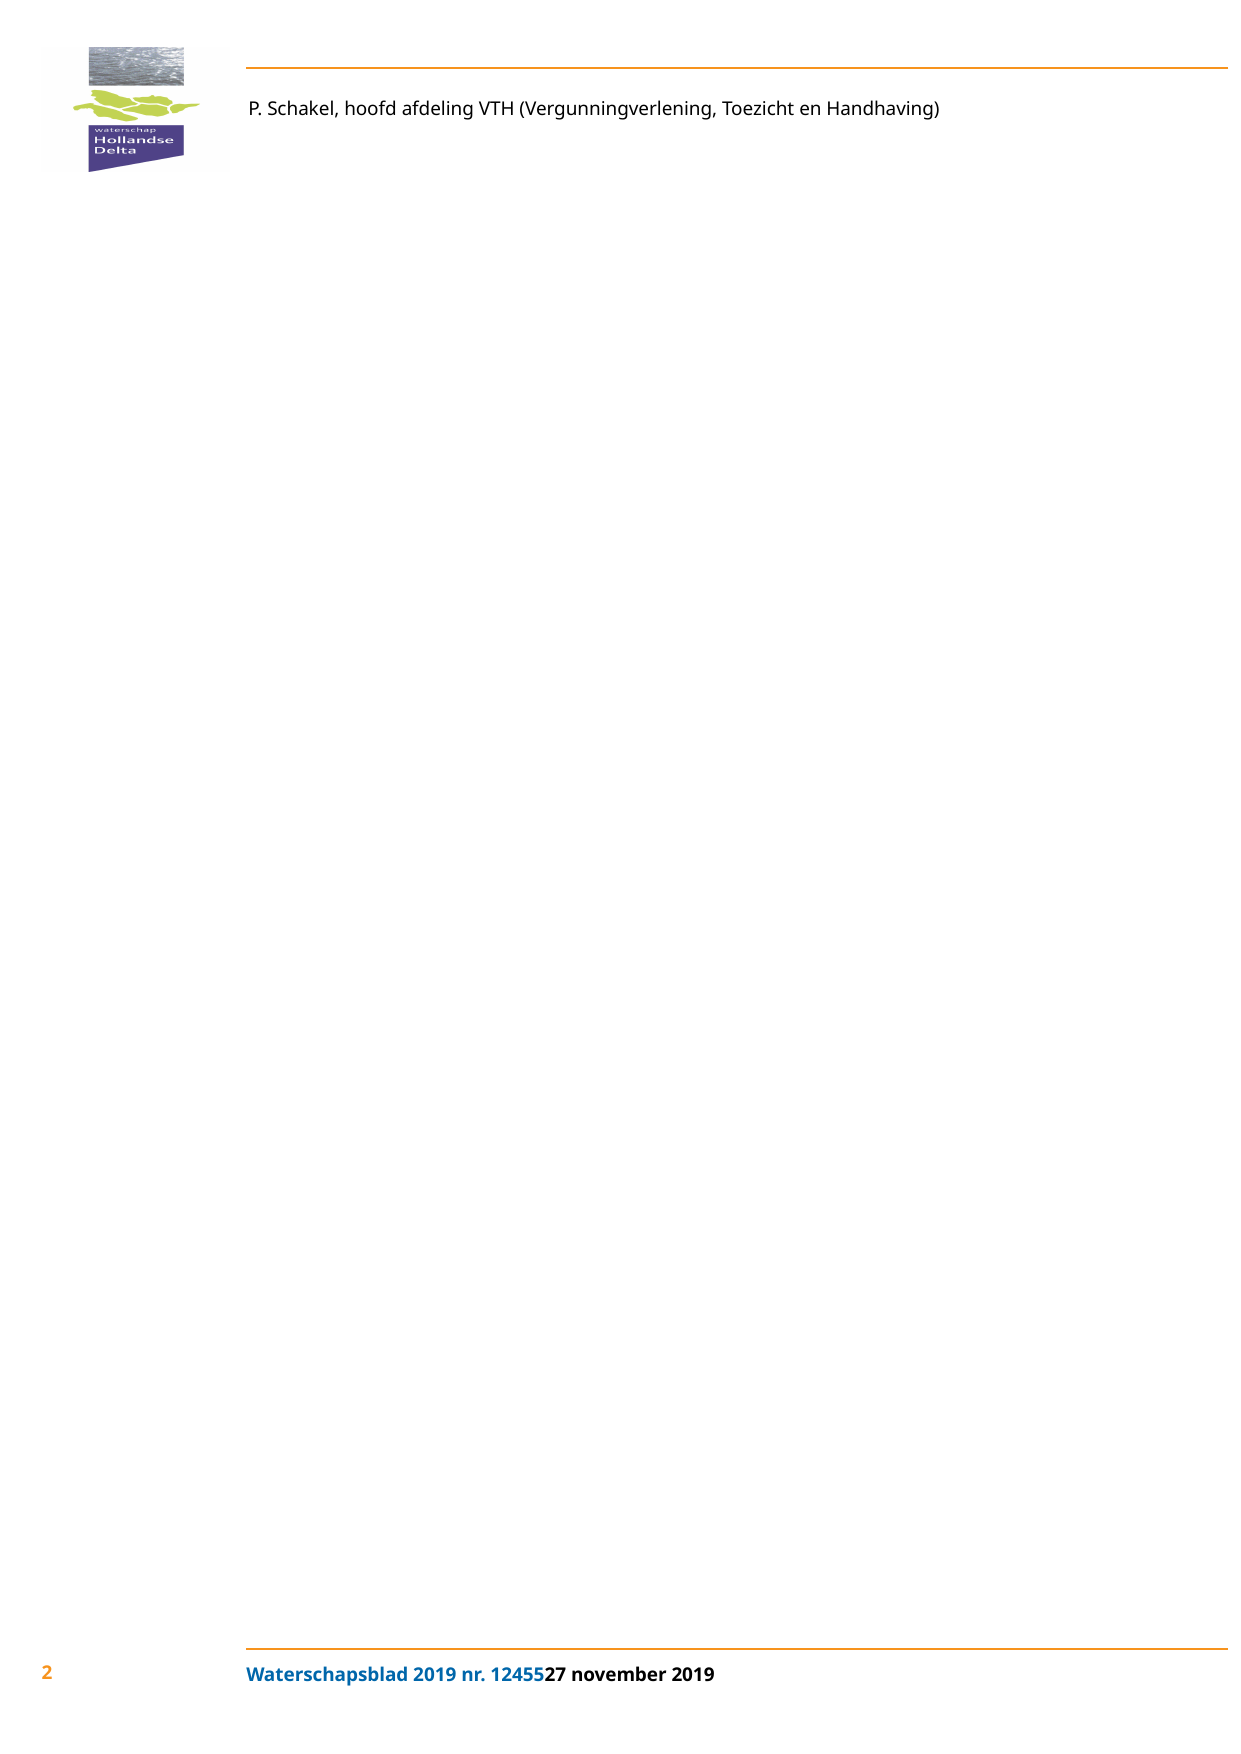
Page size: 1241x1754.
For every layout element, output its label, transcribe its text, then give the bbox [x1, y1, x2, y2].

picture [41, 47, 231, 172]
text P. Schakel, hoofd afdeling VTH (Vergunningverlening, Toezicht en Handhaving) [248, 95, 1152, 121]
